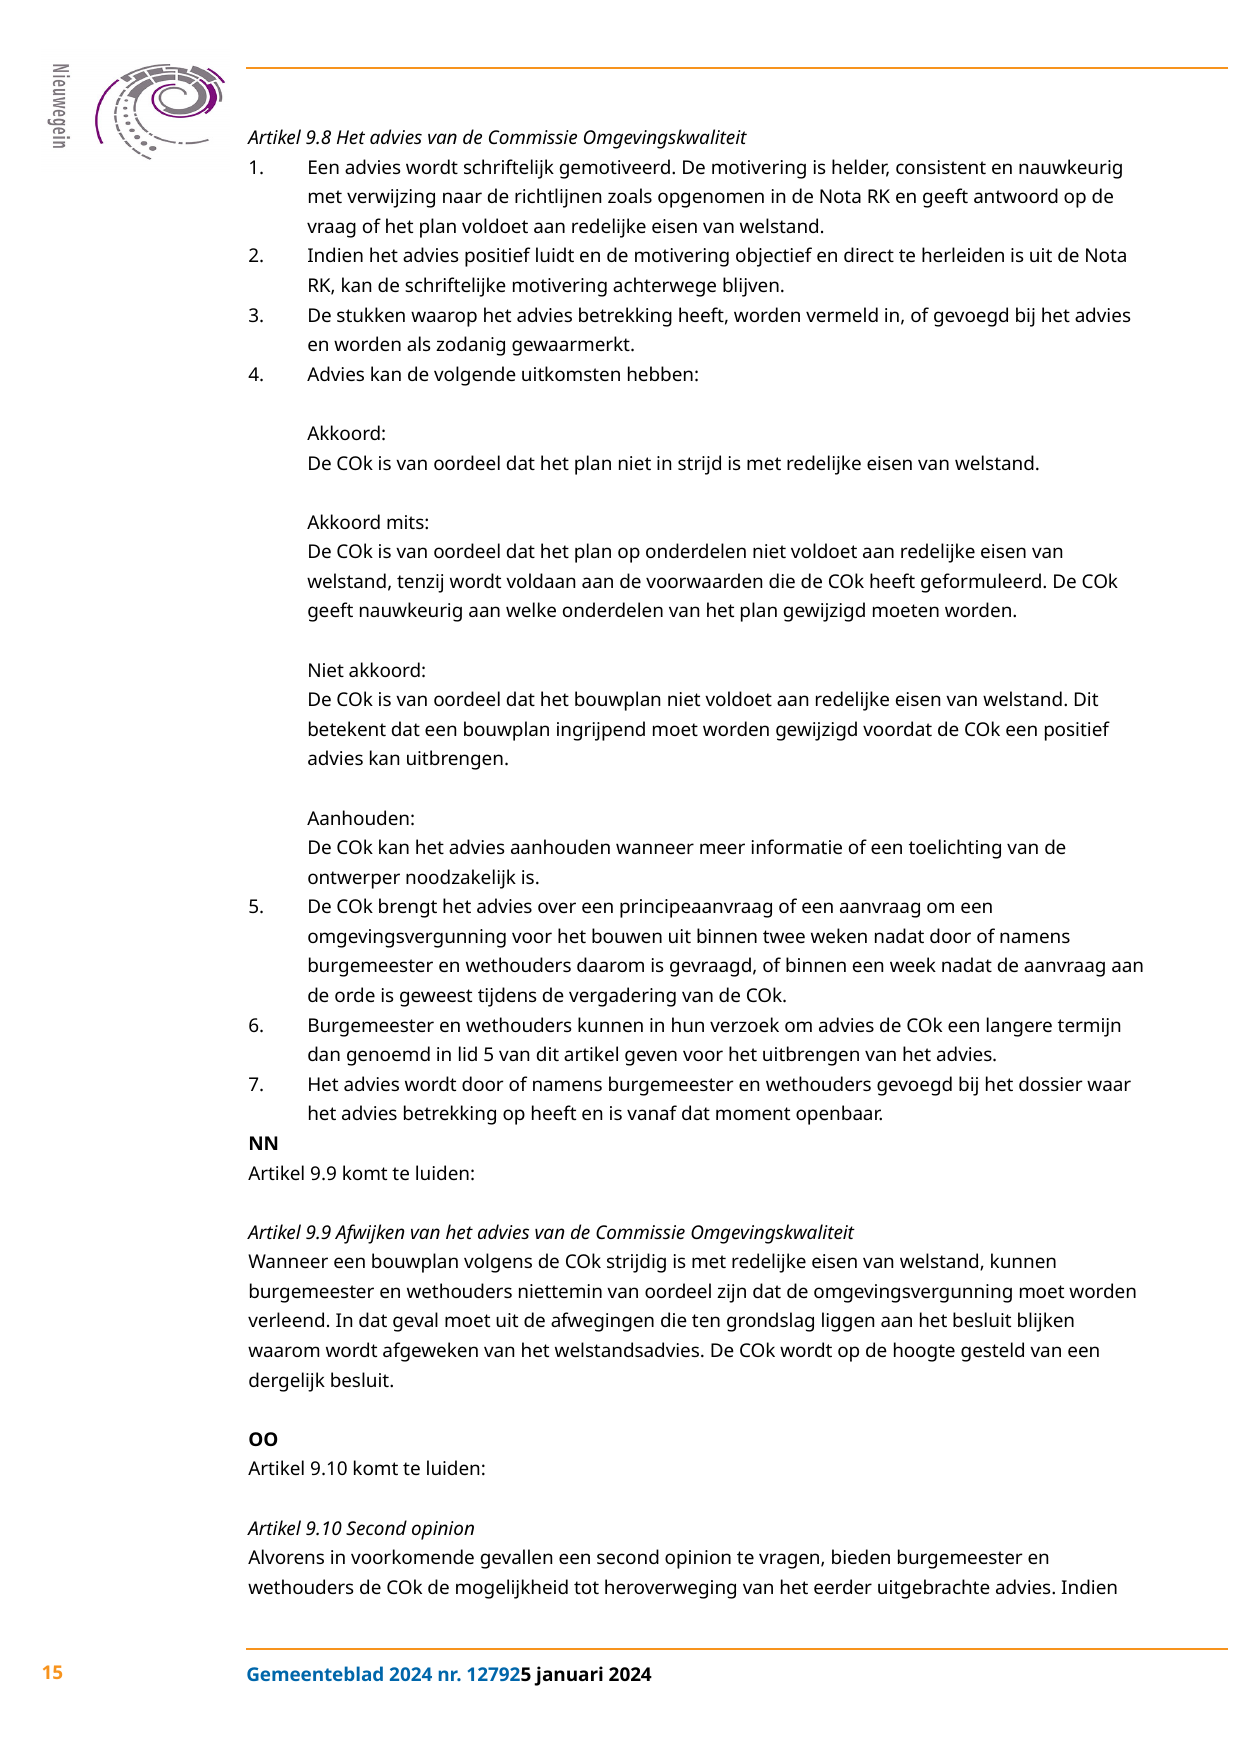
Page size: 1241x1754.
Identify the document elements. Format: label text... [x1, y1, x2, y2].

list Akkoord mits: [248, 509, 1152, 535]
text Artikel 9.9 komt te luiden: [248, 1160, 1152, 1186]
list Een advies wordt schriftelijk gemotiveerd. De motivering is helder, consistent en nauwkeurig met verwijzing naar de richtlijnen zoals opgenomen in de Nota RK en geeft antwoord op de vraag of het plan voldoet aan redelijke eisen van welstand. [248, 154, 1152, 239]
text Artikel 9.8 Het advies van de Commissie Omgevingskwaliteit [248, 124, 1152, 150]
list De COk brengt het advies over een principeaanvraag of een aanvraag om een omgevingsvergunning voor het bouwen uit binnen twee weken nadat door of namens burgemeester en wethouders daarom is gevraagd, of binnen een week nadat de aanvraag aan de orde is geweest tijdens de vergadering van de COk. [248, 893, 1152, 1008]
list De COk is van oordeel dat het plan op onderdelen niet voldoet aan redelijke eisen van welstand, tenzij wordt voldaan aan de voorwaarden die de COk heeft geformuleerd. De COk geeft nauwkeurig aan welke onderdelen van het plan gewijzigd moeten worden. [248, 538, 1152, 623]
list Burgemeester en wethouders kunnen in hun verzoek om advies de COk een langere termijn dan genoemd in lid 5 van dit artikel geven voor het uitbrengen van het advies. [248, 1012, 1152, 1067]
text Alvorens in voorkomende gevallen een second opinion te vragen, bieden burgemeester en wethouders de COk de mogelijkheid tot heroverweging van het eerder uitgebrachte advies. Indien [248, 1544, 1152, 1600]
list De COk kan het advies aanhouden wanneer meer informatie of een toelichting van de ontwerper noodzakelijk is. [248, 834, 1152, 890]
list Indien het advies positief luidt en de motivering objectief en direct te herleiden is uit de Nota RK, kan de schriftelijke motivering achterwege blijven. [248, 243, 1152, 298]
list Akkoord: [248, 420, 1152, 446]
picture [41, 47, 231, 172]
list De stukken waarop het advies betrekking heeft, worden vermeld in, of gevoegd bij het advies en worden als zodanig gewaarmerkt. [248, 302, 1152, 357]
text Artikel 9.10 Second opinion [248, 1515, 1152, 1541]
text Artikel 9.10 komt te luiden: [248, 1456, 1152, 1481]
list Niet akkoord: [248, 657, 1152, 683]
list Aanhouden: [248, 805, 1152, 831]
list De COk is van oordeel dat het plan niet in strijd is met redelijke eisen van welstand. [248, 450, 1152, 476]
text Wanneer een bouwplan volgens de COk strijdig is met redelijke eisen van welstand, kunnen burgemeester en wethouders niettemin van oordeel zijn dat de omgevingsvergunning moet worden verleend. In dat geval moet uit de afwegingen die ten grondslag liggen aan het besluit blijken waarom wordt afgeweken van het welstandsadvies. De COk wordt op de hoogte gesteld van een dergelijk besluit. [248, 1248, 1152, 1393]
list Advies kan de volgende uitkomsten hebben: [248, 361, 1152, 387]
text NN [248, 1130, 1152, 1156]
list Het advies wordt door of namens burgemeester en wethouders gevoegd bij het dossier waar het advies betrekking op heeft en is vanaf dat moment openbaar. [248, 1071, 1152, 1126]
text Artikel 9.9 Afwijken van het advies van de Commissie Omgevingskwaliteit [248, 1219, 1152, 1245]
text OO [248, 1426, 1152, 1452]
list De COk is van oordeel dat het bouwplan niet voldoet aan redelijke eisen van welstand. Dit betekent dat een bouwplan ingrijpend moet worden gewijzigd voordat de COk een positief advies kan uitbrengen. [248, 686, 1152, 771]
